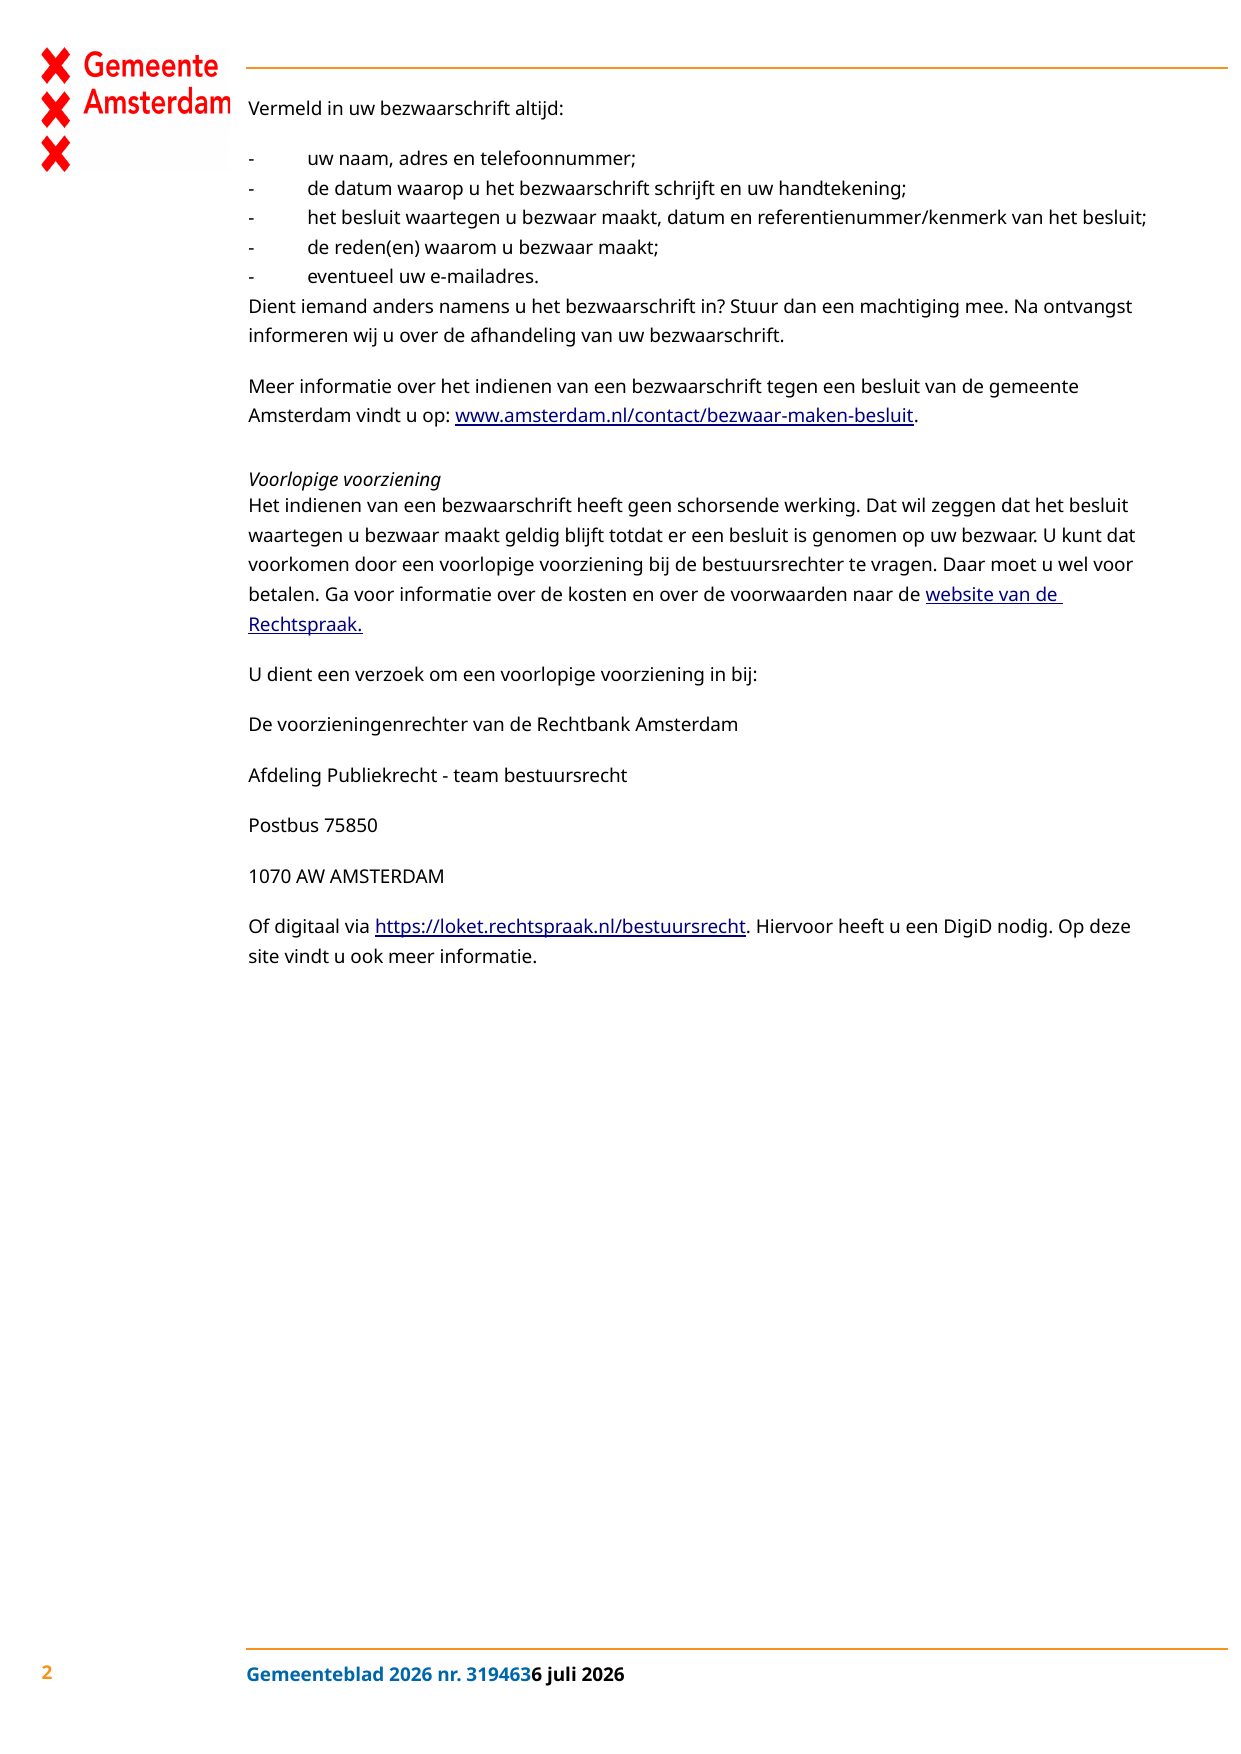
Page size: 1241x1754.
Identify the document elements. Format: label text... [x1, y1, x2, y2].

text Postbus 75850 [248, 812, 1152, 838]
list eventueel uw e-mailadres. [248, 263, 1152, 289]
text Dient iemand anders namens u het bezwaarschrift in? Stuur dan een machtiging mee. Na ontvangst informeren wij u over de afhandeling van uw bezwaarschrift. [248, 293, 1152, 348]
text U dient een verzoek om een voorlopige voorziening in bij: [248, 661, 1152, 687]
text Afdeling Publiekrecht - team bestuursrecht [248, 762, 1152, 788]
list de datum waarop u het bezwaarschrift schrijft en uw handtekening; [248, 175, 1152, 201]
text 1070 AW AMSTERDAM [248, 863, 1152, 888]
text Meer informatie over het indienen van een bezwaarschrift tegen een besluit van de gemeente Amsterdam vindt u op: www.amsterdam.nl/contact/bezwaar-maken-besluit. [248, 373, 1152, 428]
list het besluit waartegen u bezwaar maakt, datum en referentienummer/kenmerk van het besluit; [248, 204, 1152, 230]
list de reden(en) waarom u bezwaar maakt; [248, 234, 1152, 260]
text Vermeld in uw bezwaarschrift altijd: [248, 95, 1152, 121]
text Voorlopige voorziening [248, 467, 1152, 492]
text Of digitaal via https://loket.rechtspraak.nl/bestuursrecht. Hiervoor heeft u een DigiD nodig. Op deze site vindt u ook meer informatie. [248, 913, 1152, 968]
picture [41, 47, 231, 172]
list uw naam, adres en telefoonnummer; [248, 145, 1152, 171]
text Het indienen van een bezwaarschrift heeft geen schorsende werking. Dat wil zeggen dat het besluit waartegen u bezwaar maakt geldig blijft totdat er een besluit is genomen op uw bezwaar. U kunt dat voorkomen door een voorlopige voorziening bij de bestuursrechter te vragen. Daar moet u wel voor betalen. Ga voor informatie over de kosten en over de voorwaarden naar de website van de Rechtspraak. [248, 492, 1152, 636]
text De voorzieningenrechter van de Rechtbank Amsterdam [248, 712, 1152, 737]
